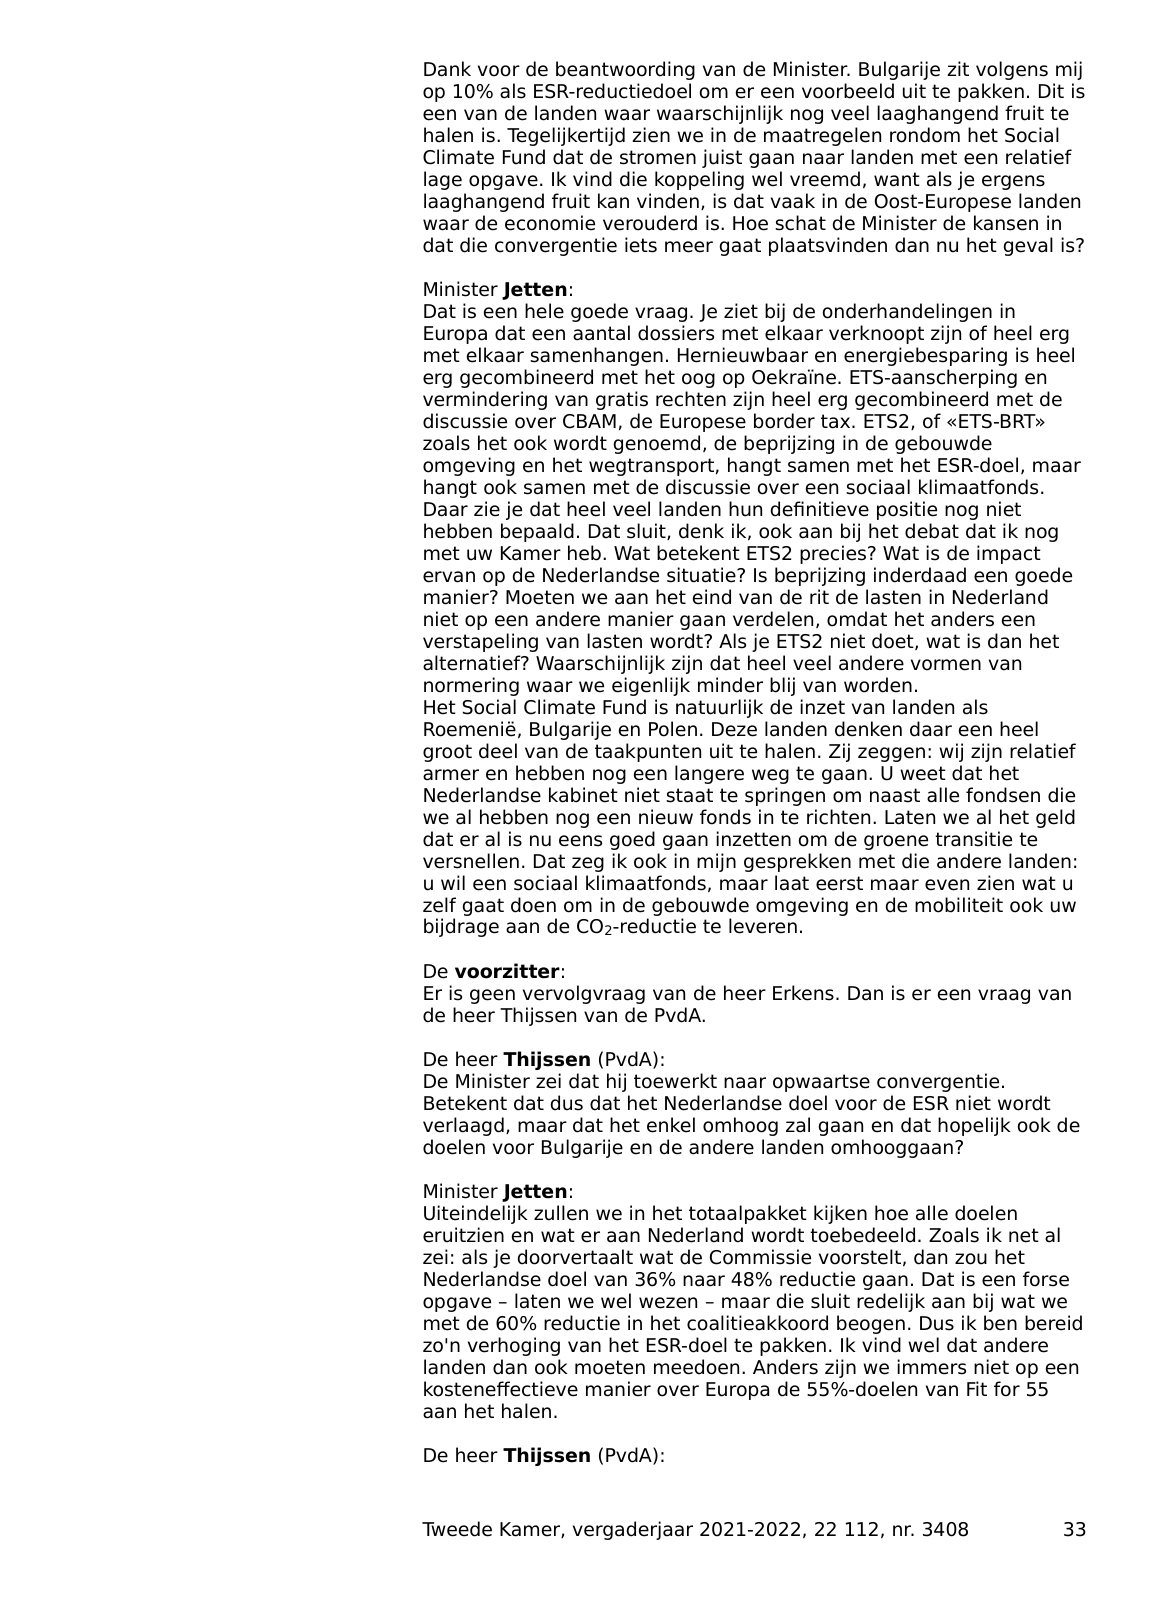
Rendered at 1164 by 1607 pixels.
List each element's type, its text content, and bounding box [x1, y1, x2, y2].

text Minister Jetten: [422, 279, 1087, 301]
text De Minister zei dat hij toewerkt naar opwaartse convergentie. Betekent dat dus dat het Nederlandse doel voor de ESR niet wordt verlaagd, maar dat het enkel omhoog zal gaan en dat hopelijk ook de doelen voor Bulgarije en de andere landen omhooggaan? [422, 1071, 1087, 1159]
text Het Social Climate Fund is natuurlijk de inzet van landen als Roemenië, Bulgarije en Polen. Deze landen denken daar een heel groot deel van de taakpunten uit te halen. Zij zeggen: wij zijn relatief armer en hebben nog een langere weg te gaan. U weet dat het Nederlandse kabinet niet staat te springen om naast alle fondsen die we al hebben nog een nieuw fonds in te richten. Laten we al het geld dat er al is nu eens goed gaan inzetten om de groene transitie te versnellen. Dat zeg ik ook in mijn gesprekken met die andere landen: u wil een sociaal klimaatfonds, maar laat eerst maar even zien wat u zelf gaat doen om in de gebouwde omgeving en de mobiliteit ook uw bijdrage aan de CO2-reductie te leveren. [422, 697, 1087, 938]
text De voorzitter: [422, 961, 1087, 983]
text De heer Thijssen (PvdA): [422, 1445, 1087, 1467]
text Dat is een hele goede vraag. Je ziet bij de onderhandelingen in Europa dat een aantal dossiers met elkaar verknoopt zijn of heel erg met elkaar samenhangen. Hernieuwbaar en energiebesparing is heel erg gecombineerd met het oog op Oekraïne. ETS-aanscherping en vermindering van gratis rechten zijn heel erg gecombineerd met de discussie over CBAM, de Europese border tax. ETS2, of «ETS-BRT» zoals het ook wordt genoemd, de beprijzing in de gebouwde omgeving en het wegtransport, hangt samen met het ESR-doel, maar hangt ook samen met de discussie over een sociaal klimaatfonds. Daar zie je dat heel veel landen hun definitieve positie nog niet hebben bepaald. Dat sluit, denk ik, ook aan bij het debat dat ik nog met uw Kamer heb. Wat betekent ETS2 precies? Wat is de impact ervan op de Nederlandse situatie? Is beprijzing inderdaad een goede manier? Moeten we aan het eind van de rit de lasten in Nederland niet op een andere manier gaan verdelen, omdat het anders een verstapeling van lasten wordt? Als je ETS2 niet doet, wat is dan het alternatief? Waarschijnlijk zijn dat heel veel andere vormen van normering waar we eigenlijk minder blij van worden. [422, 301, 1087, 697]
text Dank voor de beantwoording van de Minister. Bulgarije zit volgens mij op 10% als ESR-reductiedoel om er een voorbeeld uit te pakken. Dit is een van de landen waar waarschijnlijk nog veel laaghangend fruit te halen is. Tegelijkertijd zien we in de maatregelen rondom het Social Climate Fund dat de stromen juist gaan naar landen met een relatief lage opgave. Ik vind die koppeling wel vreemd, want als je ergens laaghangend fruit kan vinden, is dat vaak in de Oost-Europese landen waar de economie verouderd is. Hoe schat de Minister de kansen in dat die convergentie iets meer gaat plaatsvinden dan nu het geval is? [422, 59, 1087, 257]
text Er is geen vervolgvraag van de heer Erkens. Dan is er een vraag van de heer Thijssen van de PvdA. [422, 983, 1087, 1027]
text De heer Thijssen (PvdA): [422, 1049, 1087, 1071]
text Minister Jetten: [422, 1181, 1087, 1203]
text Uiteindelijk zullen we in het totaalpakket kijken hoe alle doelen eruitzien en wat er aan Nederland wordt toebedeeld. Zoals ik net al zei: als je doorvertaalt wat de Commissie voorstelt, dan zou het Nederlandse doel van 36% naar 48% reductie gaan. Dat is een forse opgave – laten we wel wezen – maar die sluit redelijk aan bij wat we met de 60% reductie in het coalitieakkoord beogen. Dus ik ben bereid zo'n verhoging van het ESR-doel te pakken. Ik vind wel dat andere landen dan ook moeten meedoen. Anders zijn we immers niet op een kosteneffectieve manier over Europa de 55%-doelen van Fit for 55 aan het halen. [422, 1203, 1087, 1423]
